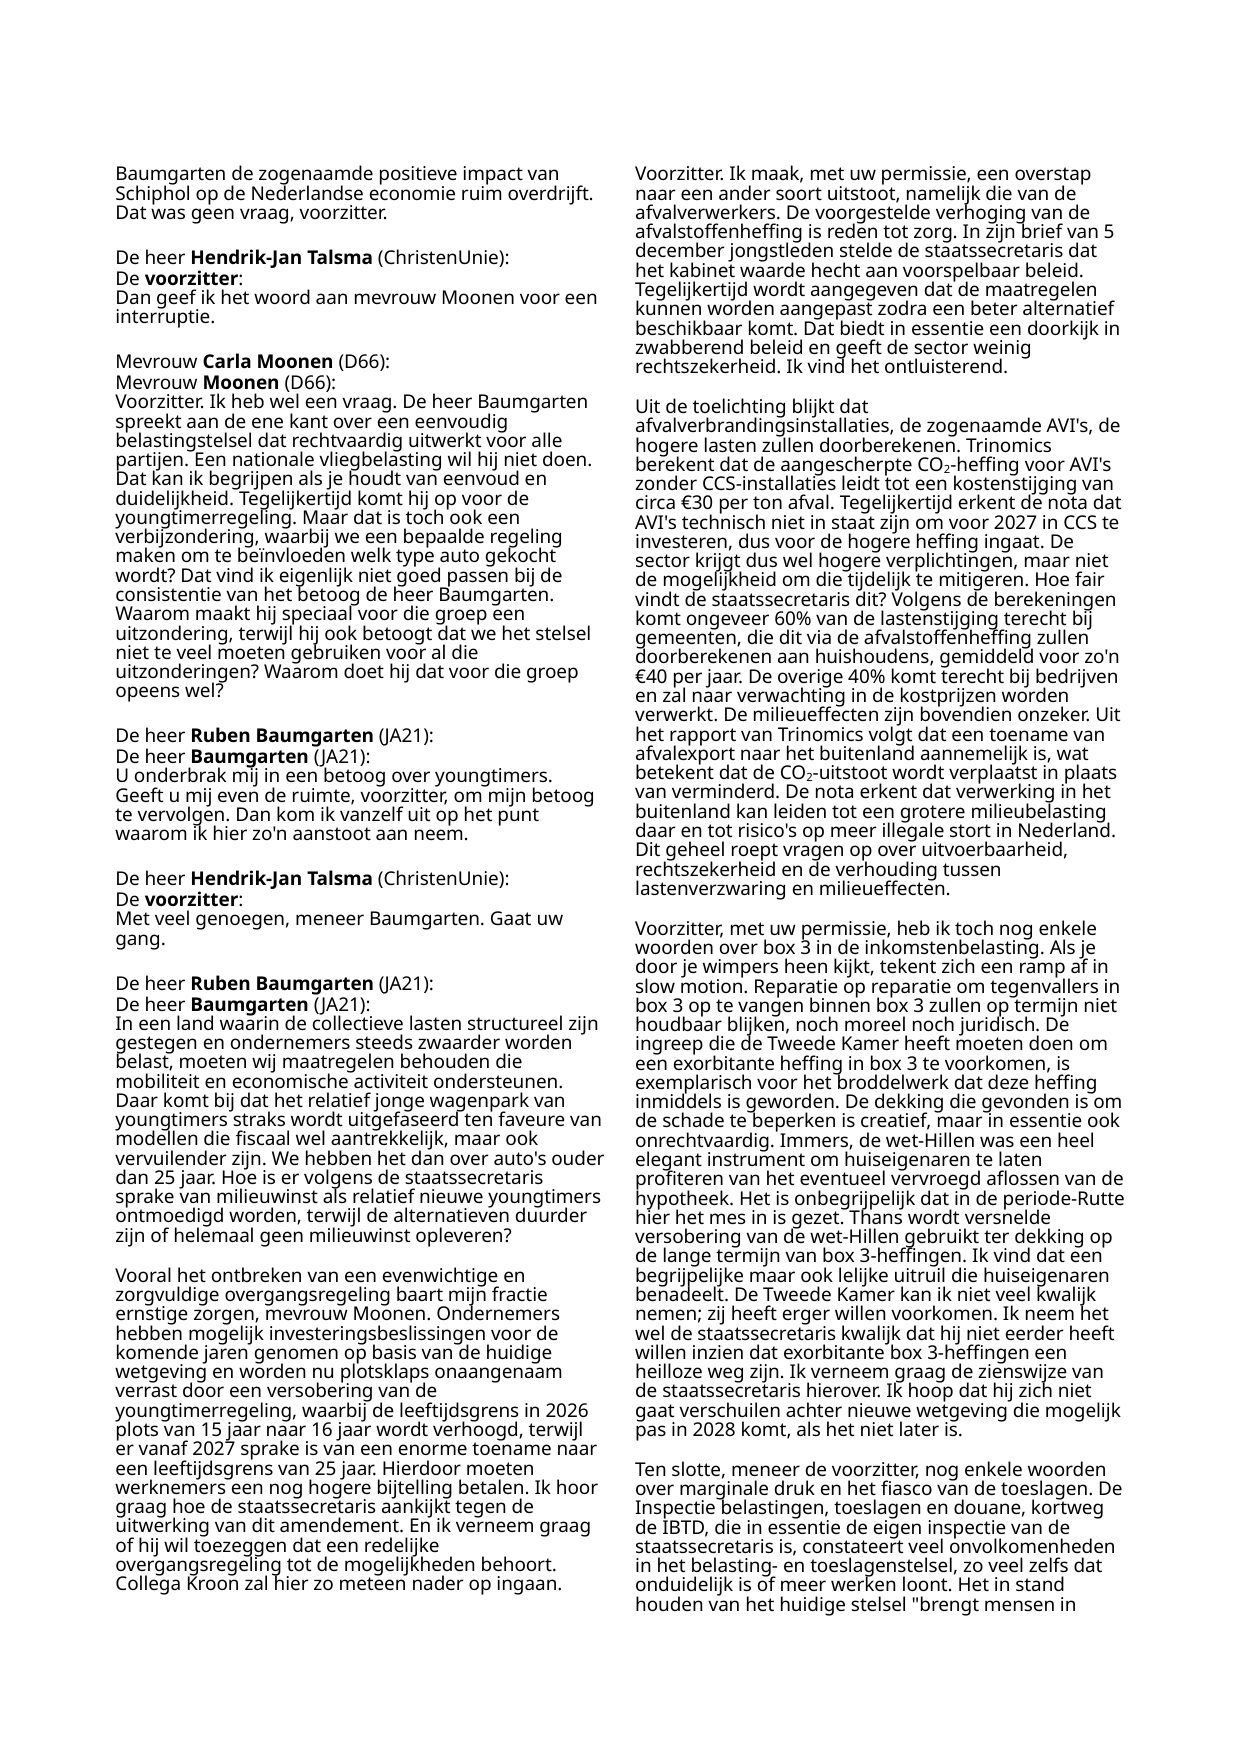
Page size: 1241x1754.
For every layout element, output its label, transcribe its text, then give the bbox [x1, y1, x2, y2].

text In een land waarin de collectieve lasten structureel zijn gestegen en ondernemers steeds zwaarder worden belast, moeten wij maatregelen behouden die mobiliteit en economische activiteit ondersteunen. Daar komt bij dat het relatief jonge wagenpark van youngtimers straks wordt uitgefaseerd ten faveure van modellen die fiscaal wel aantrekkelijk, maar ook vervuilender zijn. We hebben het dan over auto's ouder dan 25 jaar. Hoe is er volgens de staatssecretaris sprake van milieuwinst als relatief nieuwe youngtimers ontmoedigd worden, terwijl de alternatieven duurder zijn of helemaal geen milieuwinst opleveren? [115, 1015, 605, 1246]
text De heer Ruben Baumgarten (JA21): [115, 970, 605, 996]
text Mevrouw Carla Moonen (D66): [115, 348, 605, 374]
text Dan geef ik het woord aan mevrouw Moonen voor een interruptie. [115, 289, 605, 327]
text De heer Hendrik-Jan Talsma (ChristenUnie): [115, 865, 605, 891]
text De heer Baumgarten (JA21): [115, 748, 605, 767]
text Vooral het ontbreken van een evenwichtige en zorgvuldige overgangsregeling baart mijn fractie ernstige zorgen, mevrouw Moonen. Ondernemers hebben mogelijk investeringsbeslissingen voor de komende jaren genomen op basis van de huidige wetgeving en worden nu plotsklaps onaangenaam verrast door een versobering van de youngtimerregeling, waarbij de leeftijdsgrens in 2026 plots van 15 jaar naar 16 jaar wordt verhoogd, terwijl er vanaf 2027 sprake is van een enorme toename naar een leeftijdsgrens van 25 jaar. Hierdoor moeten werknemers een nog hogere bijtelling betalen. Ik hoor graag hoe de staatssecretaris aankijkt tegen de uitwerking van dit amendement. En ik verneem graag of hij wil toezeggen dat een redelijke overgangsregeling tot de mogelijkheden behoort. Collega Kroon zal hier zo meteen nader op ingaan. [115, 1267, 605, 1594]
text De heer Hendrik-Jan Talsma (ChristenUnie): [115, 244, 605, 270]
text Voorzitter, met uw permissie, heb ik toch nog enkele woorden over box 3 in de inkomstenbelasting. Als je door je wimpers heen kijkt, tekent zich een ramp af in slow motion. Reparatie op reparatie om tegenvallers in box 3 op te vangen binnen box 3 zullen op termijn niet houdbaar blijken, noch moreel noch juridisch. De ingreep die de Tweede Kamer heeft moeten doen om een exorbitante heffing in box 3 te voorkomen, is exemplarisch voor het broddelwerk dat deze heffing inmiddels is geworden. De dekking die gevonden is om de schade te beperken is creatief, maar in essentie ook onrechtvaardig. Immers, de wet-Hillen was een heel elegant instrument om huiseigenaren te laten profiteren van het eventueel vervroegd aflossen van de hypotheek. Het is onbegrijpelijk dat in de periode-Rutte hier het mes in is gezet. Thans wordt versnelde versobering van de wet-Hillen gebruikt ter dekking op de lange termijn van box 3-heffingen. Ik vind dat een begrijpelijke maar ook lelijke uitruil die huiseigenaren benadeelt. De Tweede Kamer kan ik niet veel kwalijk nemen; zij heeft erger willen voorkomen. Ik neem het wel de staatssecretaris kwalijk dat hij niet eerder heeft willen inzien dat exorbitante box 3-heffingen een heilloze weg zijn. Ik verneem graag de zienswijze van de staatssecretaris hierover. Ik hoop dat hij zich niet gaat verschuilen achter nieuwe wetgeving die mogelijk pas in 2028 komt, als het niet later is. [635, 920, 1125, 1440]
text U onderbrak mij in een betoog over youngtimers. Geeft u mij even de ruimte, voorzitter, om mijn betoog te vervolgen. Dan kom ik vanzelf uit op het punt waarom ik hier zo'n aanstoot aan neem. [115, 767, 605, 844]
text Uit de toelichting blijkt dat afvalverbrandingsinstallaties, de zogenaamde AVI's, de hogere lasten zullen doorberekenen. Trinomics berekent dat de aangescherpte CO2-heffing voor AVI's zonder CCS-installaties leidt tot een kostenstijging van circa €30 per ton afval. Tegelijkertijd erkent de nota dat AVI's technisch niet in staat zijn om voor 2027 in CCS te investeren, dus voor de hogere heffing ingaat. De sector krijgt dus wel hogere verplichtingen, maar niet de mogelijkheid om die tijdelijk te mitigeren. Hoe fair vindt de staatssecretaris dit? Volgens de berekeningen komt ongeveer 60% van de lastenstijging terecht bij gemeenten, die dit via de afvalstoffenheffing zullen doorberekenen aan huishoudens, gemiddeld voor zo'n €40 per jaar. De overige 40% komt terecht bij bedrijven en zal naar verwachting in de kostprijzen worden verwerkt. De milieueffecten zijn bovendien onzeker. Uit het rapport van Trinomics volgt dat een toename van afvalexport naar het buitenland aannemelijk is, wat betekent dat de CO2-uitstoot wordt verplaatst in plaats van verminderd. De nota erkent dat verwerking in het buitenland kan leiden tot een grotere milieubelasting daar en tot risico's op meer illegale stort in Nederland. Dit geheel roept vragen op over uitvoerbaarheid, rechtszekerheid en de verhouding tussen lastenverzwaring en milieueffecten. [635, 398, 1125, 899]
text De heer Baumgarten (JA21): [115, 996, 605, 1015]
text Baumgarten de zogenaamde positieve impact van Schiphol op de Nederlandse economie ruim overdrijft. Dat was geen vraag, voorzitter. [115, 165, 605, 223]
text Mevrouw Moonen (D66): [115, 374, 605, 393]
text Voorzitter. Ik heb wel een vraag. De heer Baumgarten spreekt aan de ene kant over een eenvoudig belastingstelsel dat rechtvaardig uitwerkt voor alle partijen. Een nationale vliegbelasting wil hij niet doen. Dat kan ik begrijpen als je houdt van eenvoud en duidelijkheid. Tegelijkertijd komt hij op voor de youngtimerregeling. Maar dat is toch ook een verbijzondering, waarbij we een bepaalde regeling maken om te beïnvloeden welk type auto gekocht wordt? Dat vind ik eigenlijk niet goed passen bij de consistentie van het betoog de heer Baumgarten. Waarom maakt hij speciaal voor die groep een uitzondering, terwijl hij ook betoogt dat we het stelsel niet te veel moeten gebruiken voor al die uitzonderingen? Waarom doet hij dat voor die groep opeens wel? [115, 393, 605, 702]
text De voorzitter: [115, 270, 605, 289]
text Met veel genoegen, meneer Baumgarten. Gaat uw gang. [115, 910, 605, 949]
text De voorzitter: [115, 891, 605, 910]
text Voorzitter. Ik maak, met uw permissie, een overstap naar een ander soort uitstoot, namelijk die van de afvalverwerkers. De voorgestelde verhoging van de afvalstoffenheffing is reden tot zorg. In zijn brief van 5 december jongstleden stelde de staatssecretaris dat het kabinet waarde hecht aan voorspelbaar beleid. Tegelijkertijd wordt aangegeven dat de maatregelen kunnen worden aangepast zodra een beter alternatief beschikbaar komt. Dat biedt in essentie een doorkijk in zwabberend beleid en geeft de sector weinig rechtszekerheid. Ik vind het ontluisterend. [635, 165, 1125, 377]
text Ten slotte, meneer de voorzitter, nog enkele woorden over marginale druk en het fiasco van de toeslagen. De Inspectie belastingen, toeslagen en douane, kortweg de IBTD, die in essentie de eigen inspectie van de staatssecretaris is, constateert veel onvolkomenheden in het belasting- en toeslagenstelsel, zo veel zelfs dat onduidelijk is of meer werken loont. Het in stand houden van het huidige stelsel "brengt mensen in [635, 1461, 1125, 1615]
text De heer Ruben Baumgarten (JA21): [115, 722, 605, 748]
